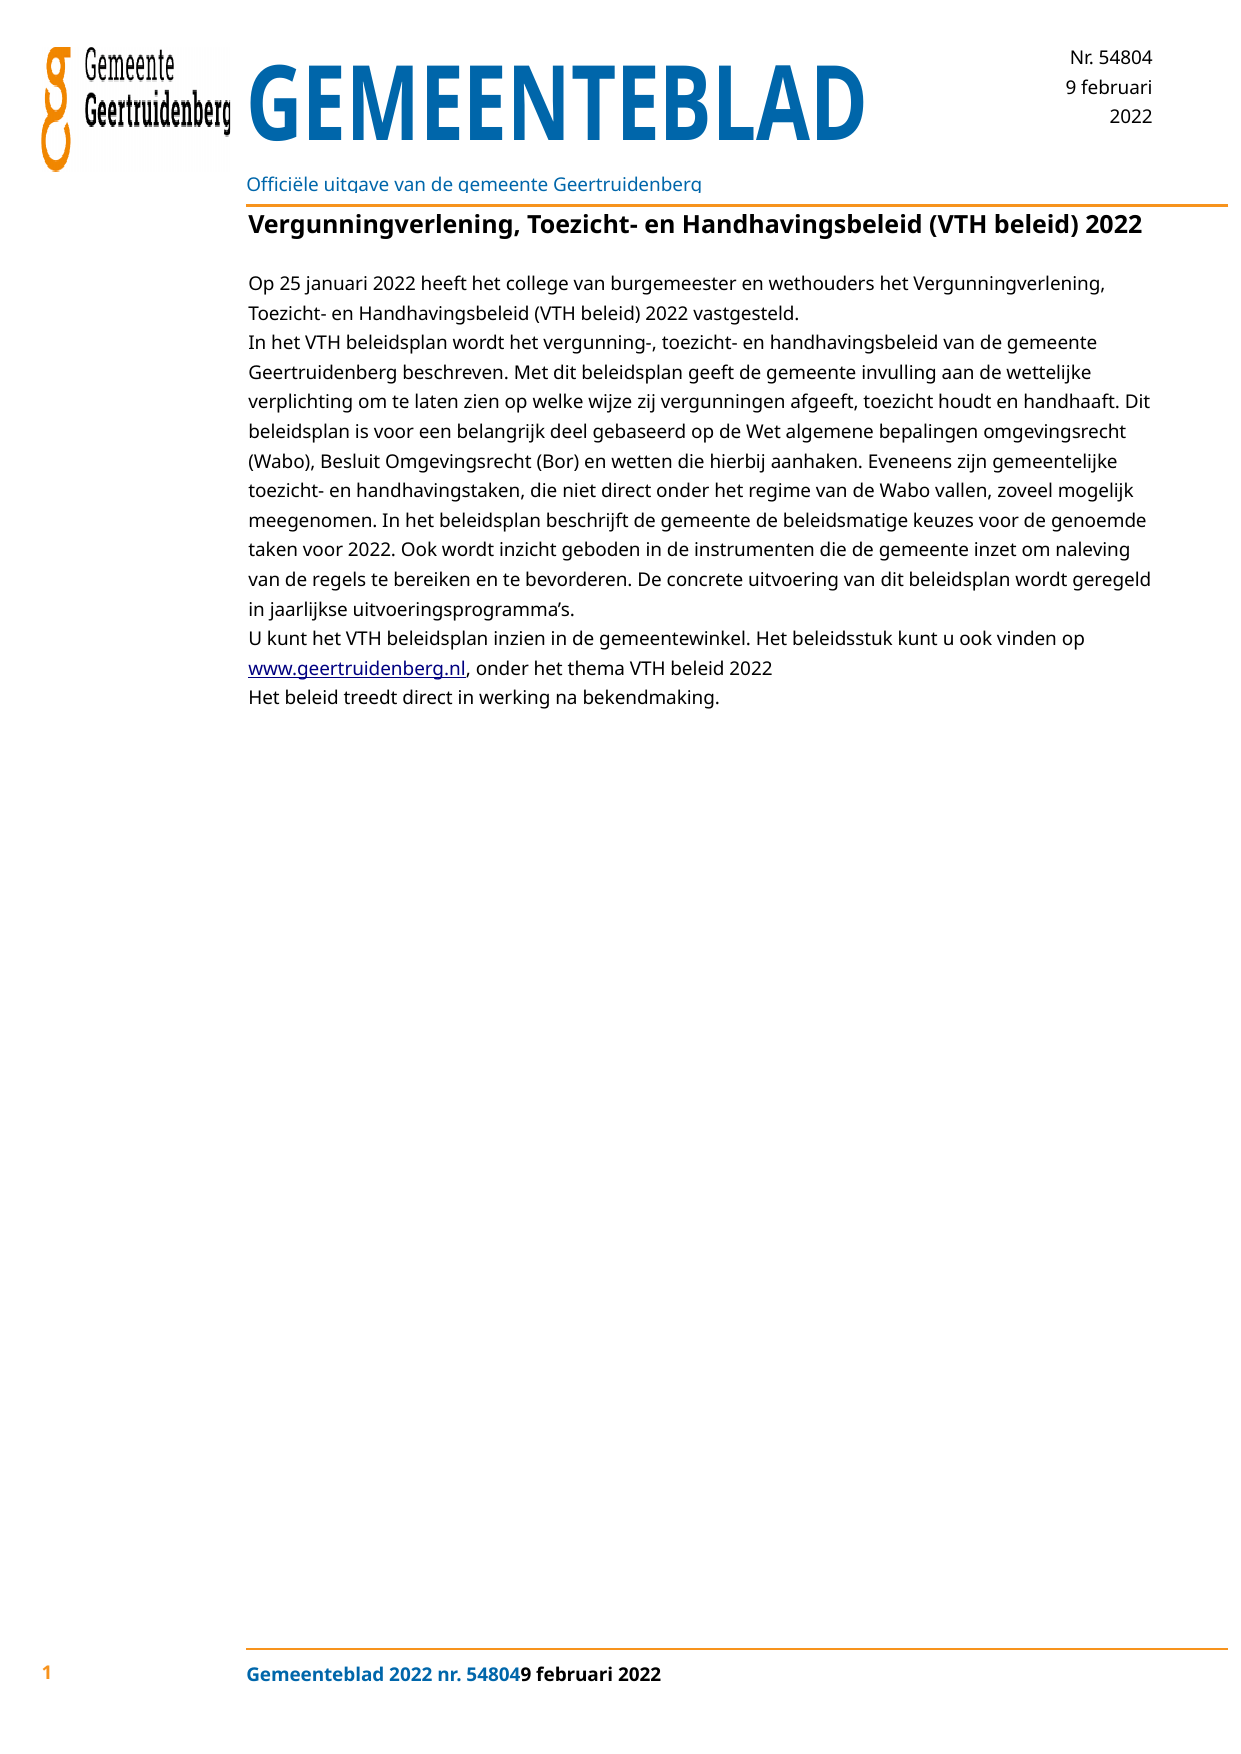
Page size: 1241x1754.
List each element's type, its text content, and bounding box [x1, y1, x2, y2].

text In het VTH beleidsplan wordt het vergunning-, toezicht- en handhavingsbeleid van de gemeente Geertruidenberg beschreven. Met dit beleidsplan geeft de gemeente invulling aan de wettelijke verplichting om te laten zien op welke wijze zij vergunningen afgeeft, toezicht houdt en handhaaft. Dit beleidsplan is voor een belangrijk deel gebaseerd op de Wet algemene bepalingen omgevingsrecht (Wabo), Besluit Omgevingsrecht (Bor) en wetten die hierbij aanhaken. Eveneens zijn gemeentelijke toezicht- en handhavingstaken, die niet direct onder het regime van de Wabo vallen, zoveel mogelijk meegenomen. In het beleidsplan beschrijft de gemeente de beleidsmatige keuzes voor de genoemde taken voor 2022. Ook wordt inzicht geboden in de instrumenten die de gemeente inzet om naleving van de regels te bereiken en te bevorderen. De concrete uitvoering van dit beleidsplan wordt geregeld in jaarlijkse uitvoeringsprogramma’s. [248, 329, 1152, 621]
text Vergunningverlening, Toezicht- en Handhavingsbeleid (VTH beleid) 2022 [248, 207, 1152, 241]
picture [41, 47, 231, 172]
text U kunt het VTH beleidsplan inzien in de gemeentewinkel. Het beleidsstuk kunt u ook vinden op www.geertruidenberg.nl, onder het thema VTH beleid 2022 [248, 625, 1152, 681]
text Op 25 januari 2022 heeft het college van burgemeester en wethouders het Vergunningverlening, Toezicht- en Handhavingsbeleid (VTH beleid) 2022 vastgesteld. [248, 270, 1152, 326]
text Het beleid treedt direct in werking na bekendmaking. [248, 684, 1152, 710]
